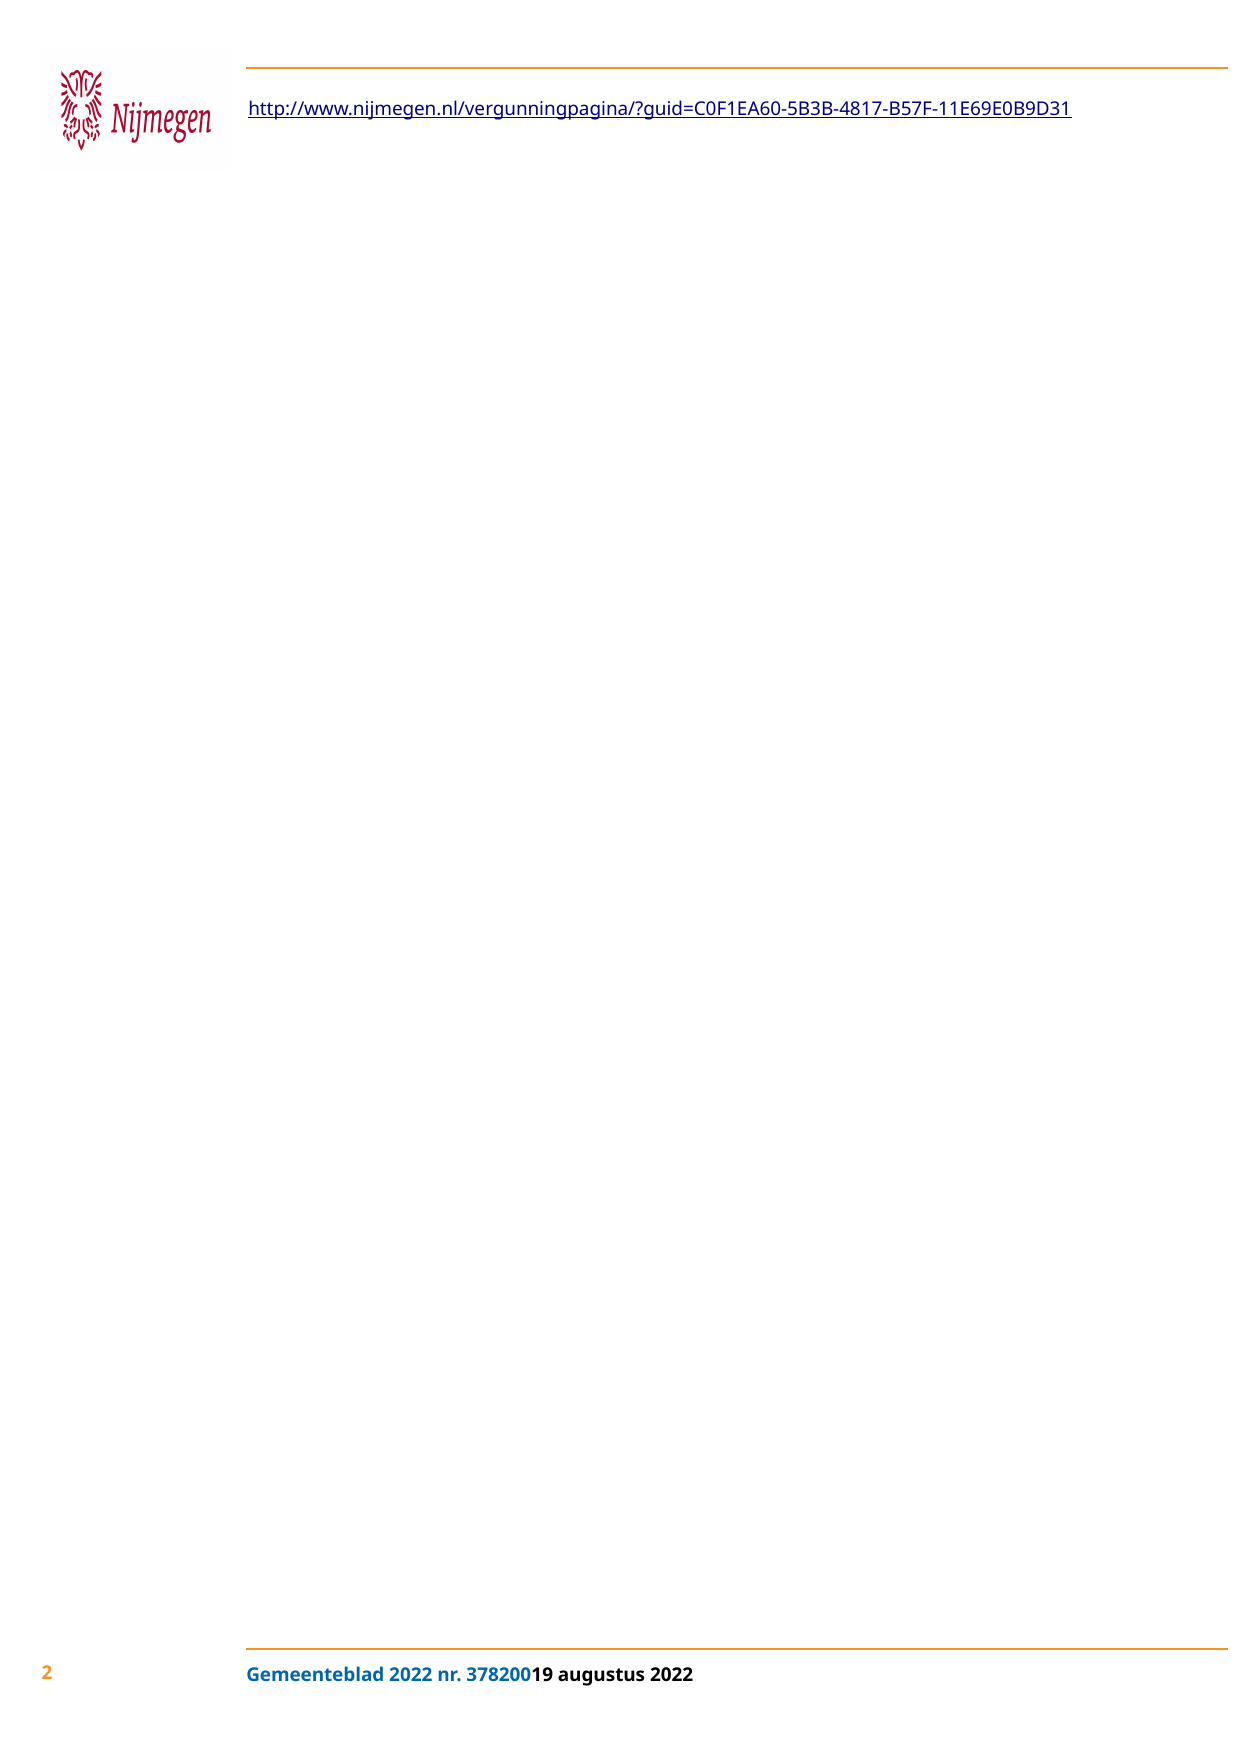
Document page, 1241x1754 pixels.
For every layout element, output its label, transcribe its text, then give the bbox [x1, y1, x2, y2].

text http://www.nijmegen.nl/vergunningpagina/?guid=C0F1EA60-5B3B-4817-B57F-11E69E0B9D31 [248, 95, 1152, 121]
picture [41, 47, 231, 172]
